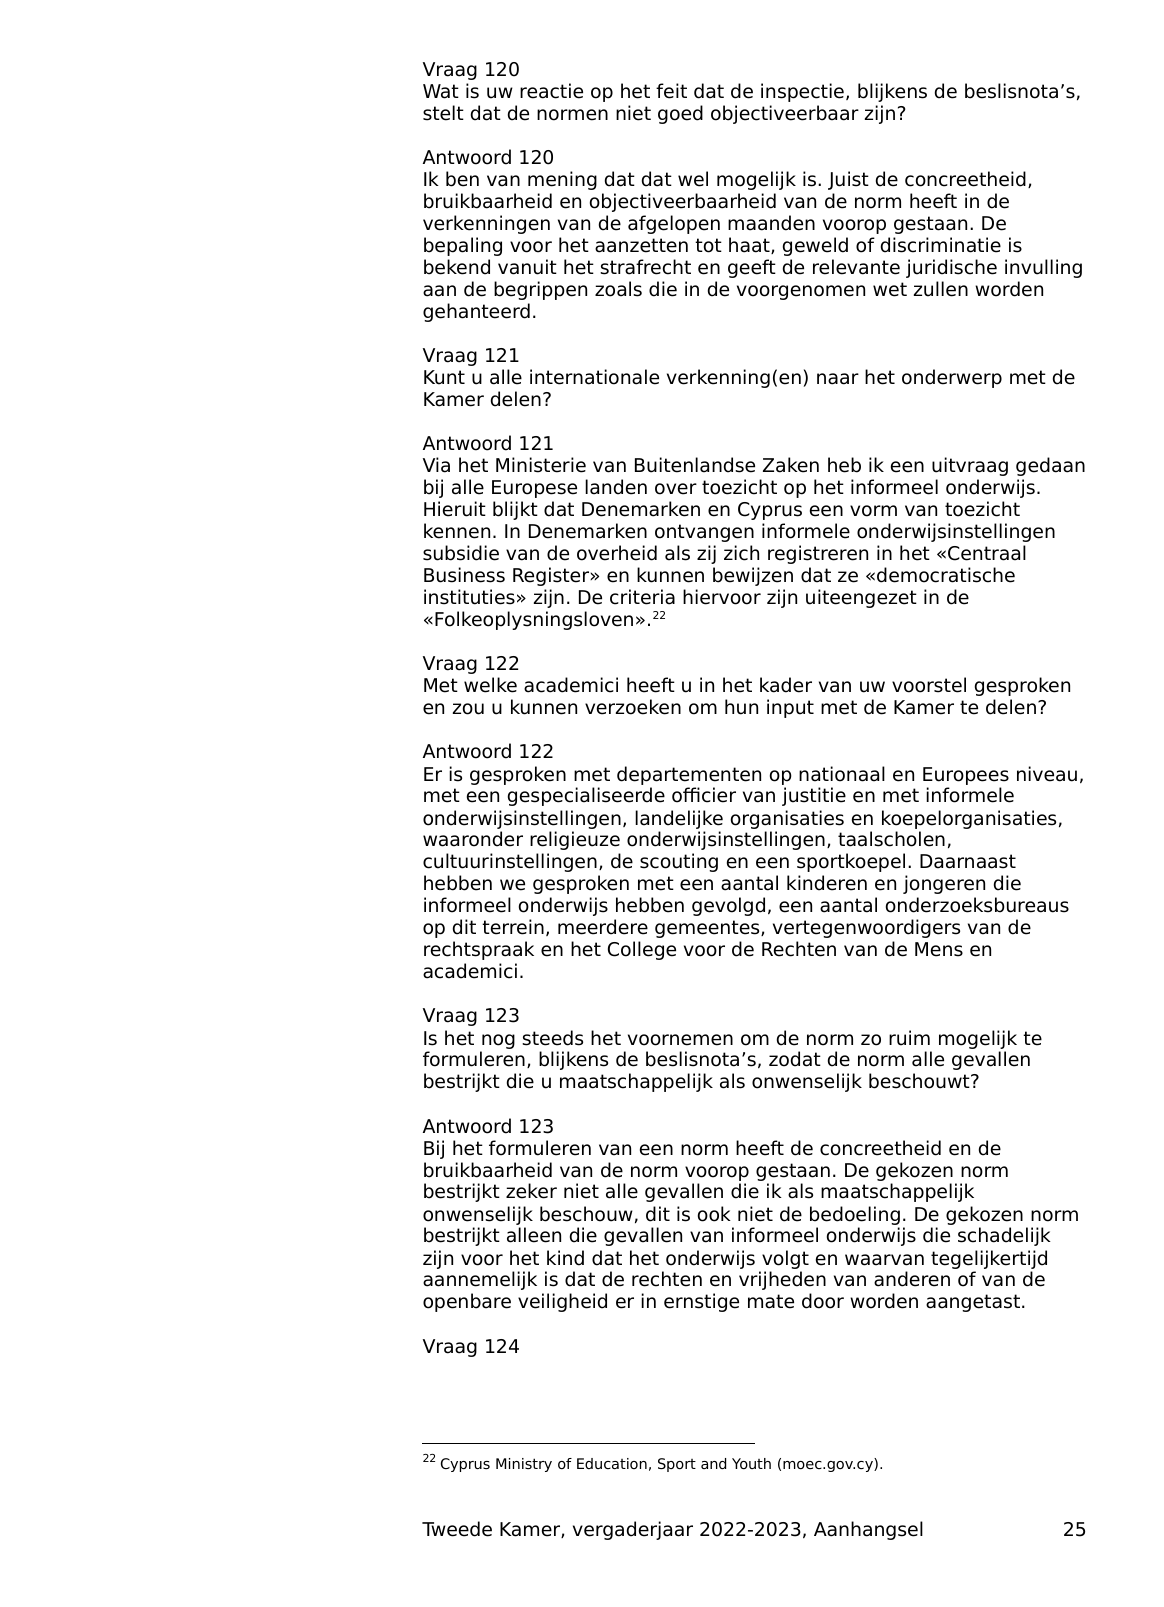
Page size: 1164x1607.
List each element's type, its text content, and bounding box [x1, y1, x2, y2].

text Vraag 121 [422, 345, 1087, 367]
text Bij het formuleren van een norm heeft de concreetheid en de bruikbaarheid van de norm voorop gestaan. De gekozen norm bestrijkt zeker niet alle gevallen die ik als maatschappelijk onwenselijk beschouw, dit is ook niet de bedoeling. De gekozen norm bestrijkt alleen die gevallen van informeel onderwijs die schadelijk zijn voor het kind dat het onderwijs volgt en waarvan tegelijkertijd aannemelijk is dat de rechten en vrijheden van anderen of van de openbare veiligheid er in ernstige mate door worden aangetast. [422, 1137, 1087, 1313]
text Via het Ministerie van Buitenlandse Zaken heb ik een uitvraag gedaan bij alle Europese landen over toezicht op het informeel onderwijs. Hieruit blijkt dat Denemarken en Cyprus een vorm van toezicht kennen. In Denemarken ontvangen informele onderwijsinstellingen subsidie van de overheid als zij zich registreren in het «Centraal Business Register» en kunnen bewijzen dat ze «democratische instituties» zijn. De criteria hiervoor zijn uiteengezet in de «Folkeoplysningsloven». [422, 455, 1087, 631]
text Vraag 124 [422, 1336, 1087, 1357]
text Antwoord 122 [422, 741, 1087, 763]
text Met welke academici heeft u in het kader van uw voorstel gesproken en zou u kunnen verzoeken om hun input met de Kamer te delen? [422, 675, 1087, 719]
text Antwoord 123 [422, 1116, 1087, 1137]
text Wat is uw reactie op het feit dat de inspectie, blijkens de beslisnota’s, stelt dat de normen niet goed objectiveerbaar zijn? [422, 81, 1087, 125]
text Vraag 122 [422, 653, 1087, 675]
text Is het nog steeds het voornemen om de norm zo ruim mogelijk te formuleren, blijkens de beslisnota’s, zodat de norm alle gevallen bestrijkt die u maatschappelijk als onwenselijk beschouwt? [422, 1027, 1087, 1093]
text Antwoord 121 [422, 433, 1087, 455]
text Er is gesproken met departementen op nationaal en Europees niveau, met een gespecialiseerde officier van justitie en met informele onderwijsinstellingen, landelijke organisaties en koepelorganisaties, waaronder religieuze onderwijsinstellingen, taalscholen, cultuurinstellingen, de scouting en een sportkoepel. Daarnaast hebben we gesproken met een aantal kinderen en jongeren die informeel onderwijs hebben gevolgd, een aantal onderzoeksbureaus op dit terrein, meerdere gemeentes, vertegenwoordigers van de rechtspraak en het College voor de Rechten van de Mens en academici. [422, 763, 1087, 983]
text Ik ben van mening dat dat wel mogelijk is. Juist de concreetheid, bruikbaarheid en objectiveerbaarheid van de norm heeft in de verkenningen van de afgelopen maanden voorop gestaan. De bepaling voor het aanzetten tot haat, geweld of discriminatie is bekend vanuit het strafrecht en geeft de relevante juridische invulling aan de begrippen zoals die in de voorgenomen wet zullen worden gehanteerd. [422, 169, 1087, 323]
text Vraag 120 [422, 59, 1087, 81]
text Cyprus Ministry of Education, Sport and Youth (moec.gov.cy). [422, 1452, 1087, 1474]
text Vraag 123 [422, 1005, 1087, 1027]
text Antwoord 120 [422, 147, 1087, 169]
text Kunt u alle internationale verkenning(en) naar het onderwerp met de Kamer delen? [422, 367, 1087, 411]
